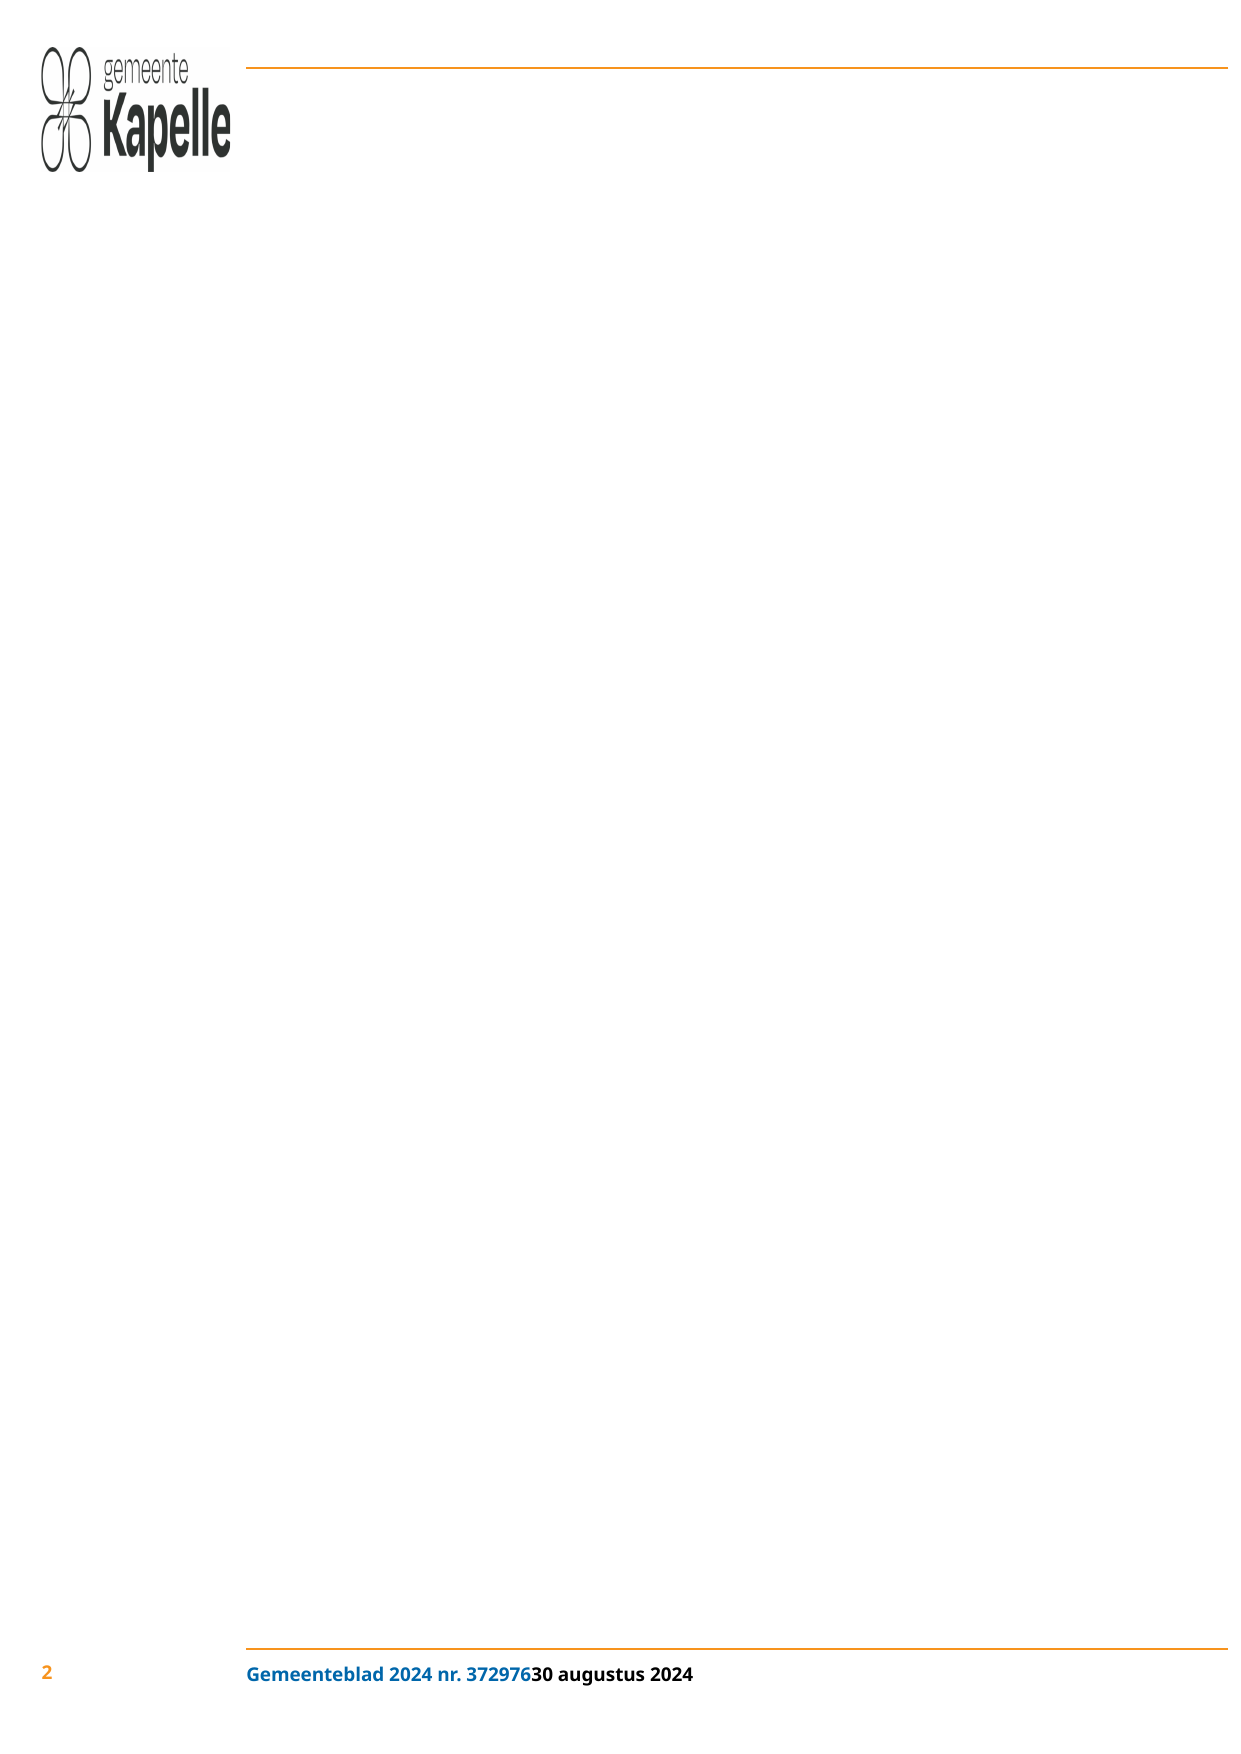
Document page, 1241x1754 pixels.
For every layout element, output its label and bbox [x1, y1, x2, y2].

picture [41, 47, 231, 172]
